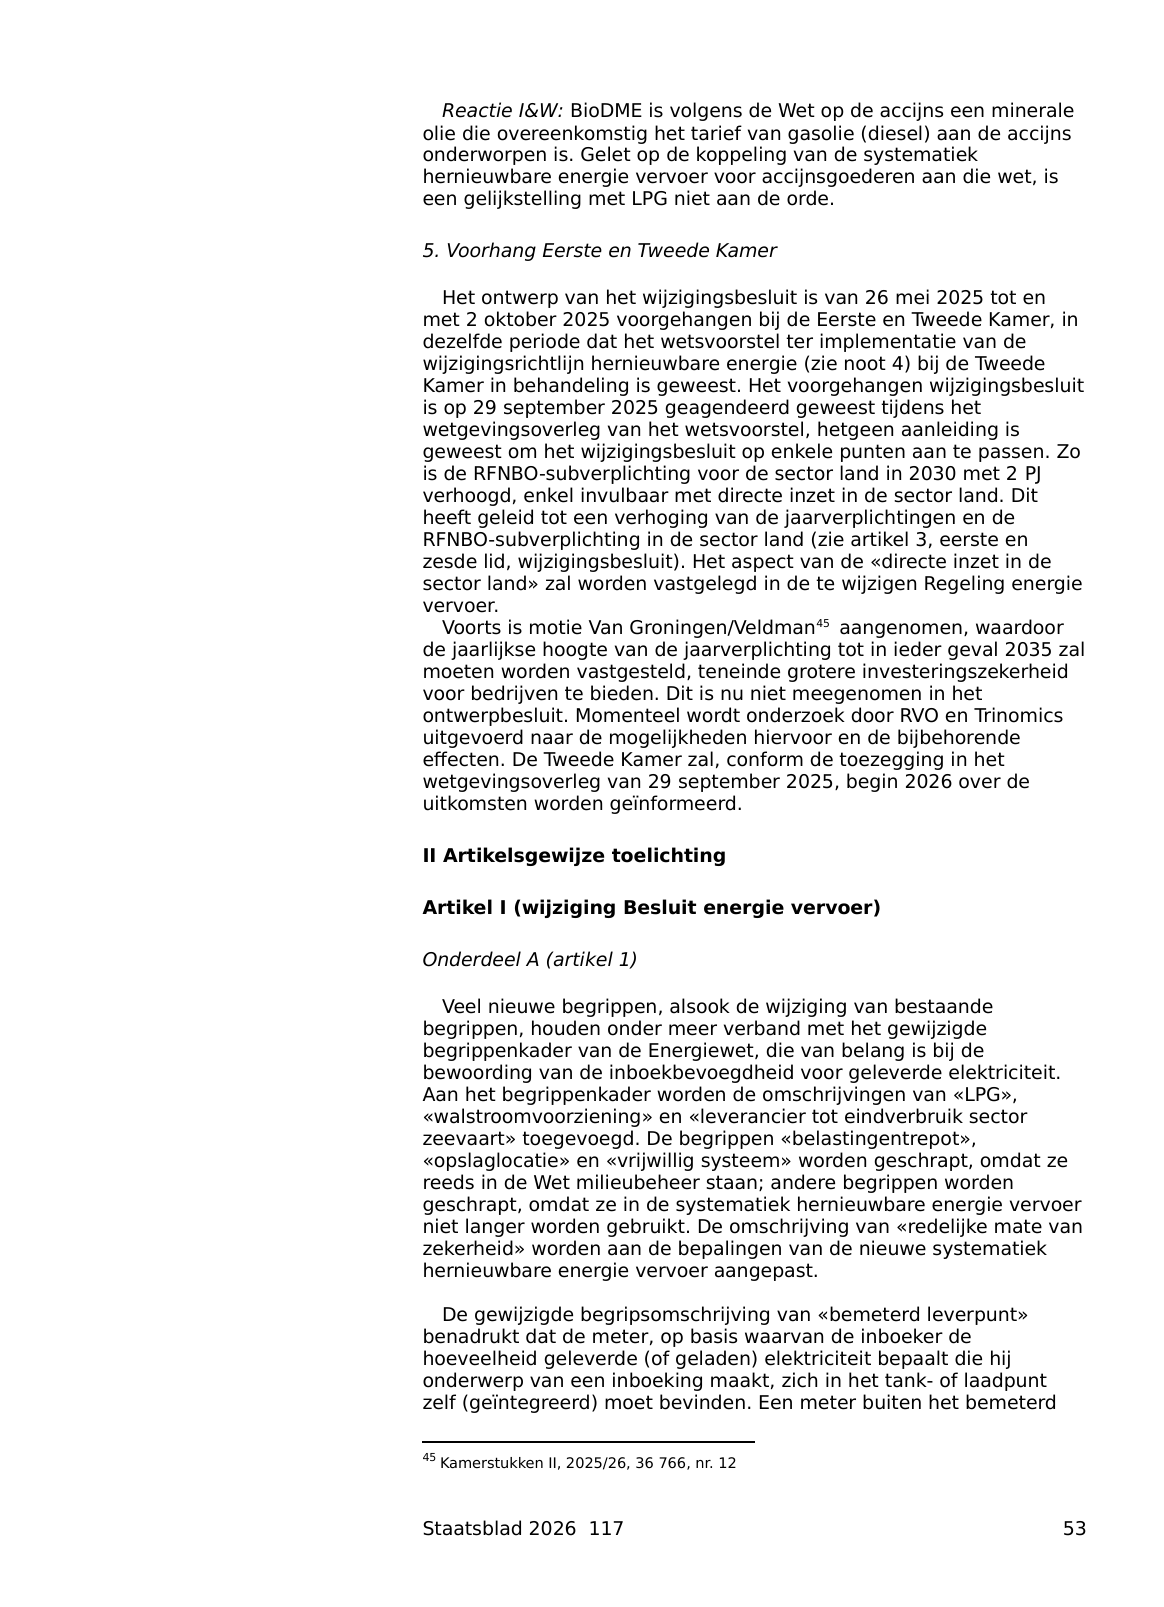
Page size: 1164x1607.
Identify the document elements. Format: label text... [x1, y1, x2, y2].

text Reactie I&W: BioDME is volgens de Wet op de accijns een minerale olie die overeenkomstig het tarief van gasolie (diesel) aan de accijns onderworpen is. Gelet op de koppeling van de systematiek hernieuwbare energie vervoer voor accijnsgoederen aan die wet, is een gelijkstelling met LPG niet aan de orde. [422, 100, 1087, 210]
subtitle 5. Voorhang Eerste en Tweede Kamer [422, 240, 1087, 262]
text Voorts is motie Van Groningen/Veldman aangenomen, waardoor de jaarlijkse hoogte van de jaarverplichting tot in ieder geval 2035 zal moeten worden vastgesteld, teneinde grotere investeringszekerheid voor bedrijven te bieden. Dit is nu niet meegenomen in het ontwerpbesluit. Momenteel wordt onderzoek door RVO en Trinomics uitgevoerd naar de mogelijkheden hiervoor en de bijbehorende effecten. De Tweede Kamer zal, conform de toezegging in het wetgevingsoverleg van 29 september 2025, begin 2026 over de uitkomsten worden geïnformeerd. [422, 617, 1087, 815]
subtitle Onderdeel A (artikel 1) [422, 949, 1087, 971]
subtitle II Artikelsgewijze toelichting [422, 845, 1087, 867]
text Het ontwerp van het wijzigingsbesluit is van 26 mei 2025 tot en met 2 oktober 2025 voorgehangen bij de Eerste en Tweede Kamer, in dezelfde periode dat het wetsvoorstel ter implementatie van de wijzigingsrichtlijn hernieuwbare energie (zie noot 4) bij de Tweede Kamer in behandeling is geweest. Het voorgehangen wijzigingsbesluit is op 29 september 2025 geagendeerd geweest tijdens het wetgevingsoverleg van het wetsvoorstel, hetgeen aanleiding is geweest om het wijzigingsbesluit op enkele punten aan te passen. Zo is de RFNBO-subverplichting voor de sector land in 2030 met 2 PJ verhoogd, enkel invulbaar met directe inzet in de sector land. Dit heeft geleid tot een verhoging van de jaarverplichtingen en de RFNBO-subverplichting in de sector land (zie artikel 3, eerste en zesde lid, wijzigingsbesluit). Het aspect van de «directe inzet in de sector land» zal worden vastgelegd in de te wijzigen Regeling energie vervoer. [422, 287, 1087, 617]
text De gewijzigde begripsomschrijving van «bemeterd leverpunt» benadrukt dat de meter, op basis waarvan de inboeker de hoeveelheid geleverde (of geladen) elektriciteit bepaalt die hij onderwerp van een inboeking maakt, zich in het tank- of laadpunt zelf (geïntegreerd) moet bevinden. Een meter buiten het bemeterd [422, 1304, 1087, 1413]
text Kamerstukken II, 2025/26, 36 766, nr. 12 [422, 1451, 1087, 1473]
text Veel nieuwe begrippen, alsook de wijziging van bestaande begrippen, houden onder meer verband met het gewijzigde begrippenkader van de Energiewet, die van belang is bij de bewoording van de inboekbevoegdheid voor geleverde elektriciteit. Aan het begrippenkader worden de omschrijvingen van «LPG», «walstroomvoorziening» en «leverancier tot eindverbruik sector zeevaart» toegevoegd. De begrippen «belastingentrepot», «opslaglocatie» en «vrijwillig systeem» worden geschrapt, omdat ze reeds in de Wet milieubeheer staan; andere begrippen worden geschrapt, omdat ze in de systematiek hernieuwbare energie vervoer niet langer worden gebruikt. De omschrijving van «redelijke mate van zekerheid» worden aan de bepalingen van de nieuwe systematiek hernieuwbare energie vervoer aangepast. [422, 996, 1087, 1281]
subtitle Artikel I (wijziging Besluit energie vervoer) [422, 897, 1087, 919]
